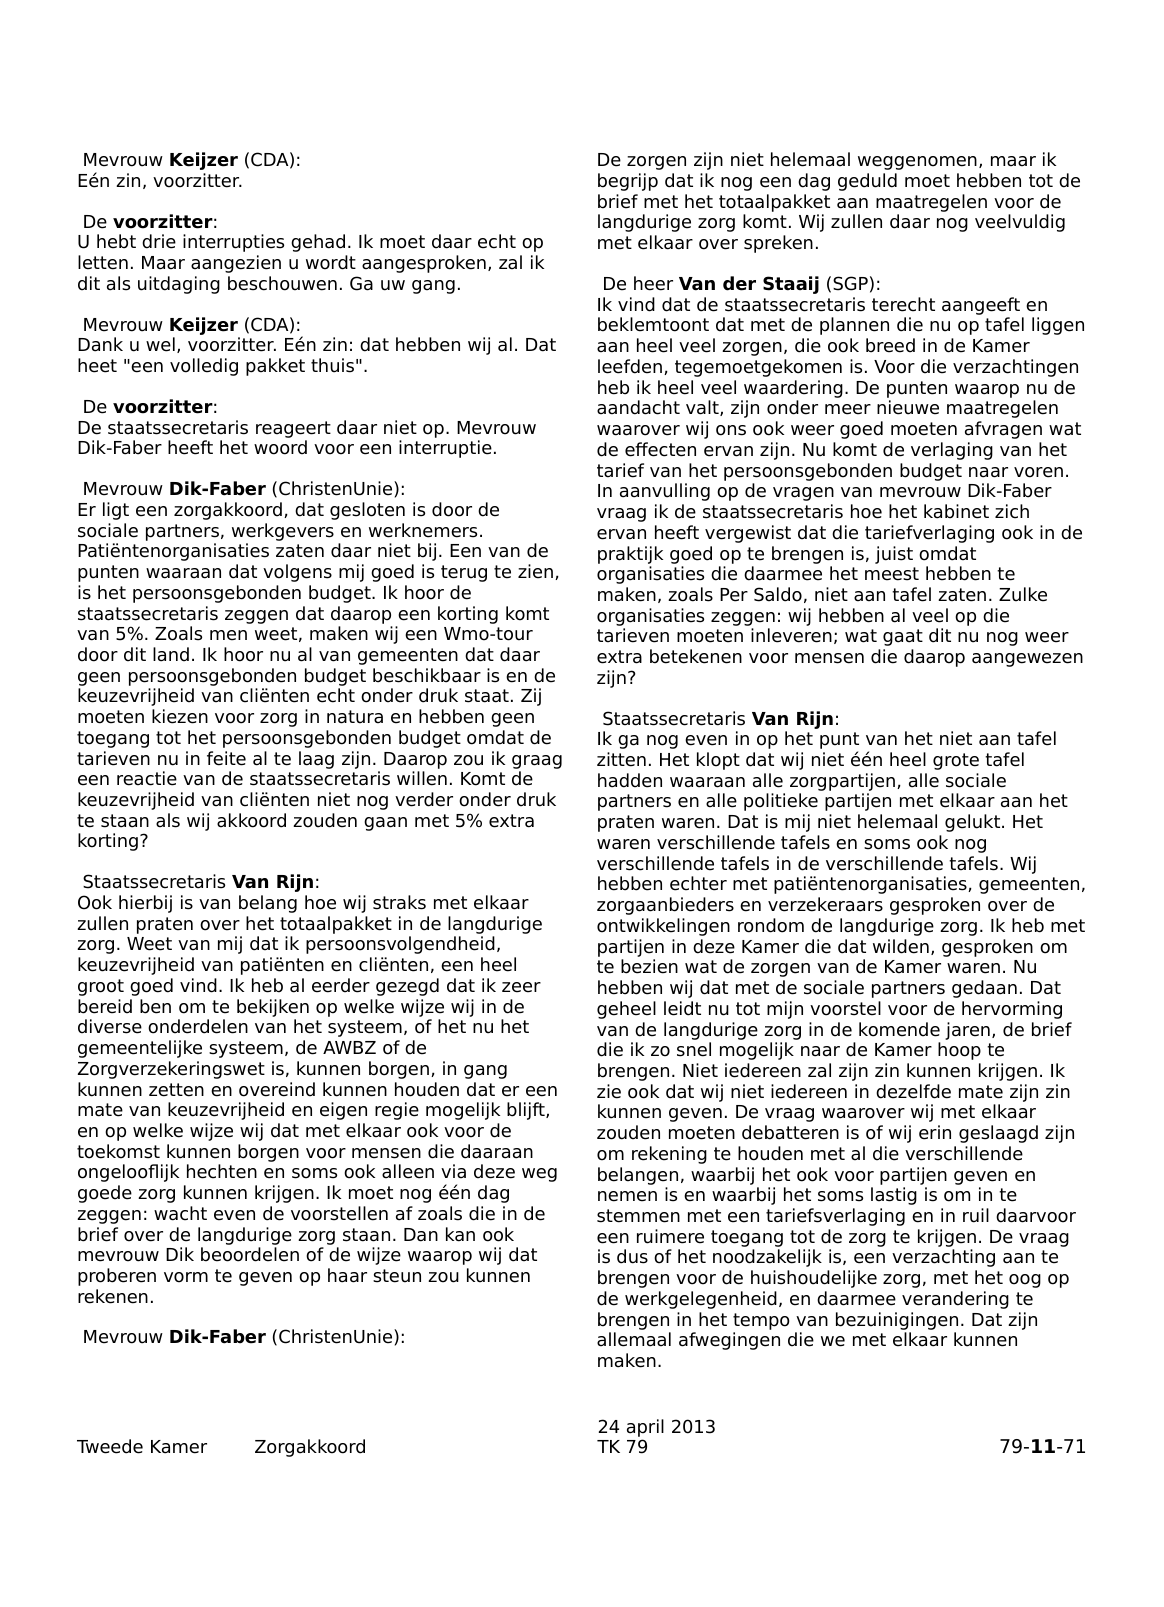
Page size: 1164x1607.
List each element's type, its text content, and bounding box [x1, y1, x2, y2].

text Er ligt een zorgakkoord, dat gesloten is door de sociale partners, werkgevers en werknemers. Patiëntenorganisaties zaten daar niet bij. Een van de punten waaraan dat volgens mij goed is terug te zien, is het persoonsgebonden budget. Ik hoor de staatssecretaris zeggen dat daarop een korting komt van 5%. Zoals men weet, maken wij een Wmo-tour door dit land. Ik hoor nu al van gemeenten dat daar geen persoonsgebonden budget beschikbaar is en de keuzevrijheid van cliënten echt onder druk staat. Zij moeten kiezen voor zorg in natura en hebben geen toegang tot het persoonsgebonden budget omdat de tarieven nu in feite al te laag zijn. Daarop zou ik graag een reactie van de staatssecretaris willen. Komt de keuzevrijheid van cliënten niet nog verder onder druk te staan als wij akkoord zouden gaan met 5% extra korting? [77, 500, 567, 852]
text Mevrouw Dik-Faber (ChristenUnie): [77, 1327, 567, 1348]
text Ook hierbij is van belang hoe wij straks met elkaar zullen praten over het totaalpakket in de langdurige zorg. Weet van mij dat ik persoonsvolgendheid, keuzevrijheid van patiënten en cliënten, een heel groot goed vind. Ik heb al eerder gezegd dat ik zeer bereid ben om te bekijken op welke wijze wij in de diverse onderdelen van het systeem, of het nu het gemeentelijke systeem, de AWBZ of de Zorgverzekeringswet is, kunnen borgen, in gang kunnen zetten en overeind kunnen houden dat er een mate van keuzevrijheid en eigen regie mogelijk blijft, en op welke wijze wij dat met elkaar ook voor de toekomst kunnen borgen voor mensen die daaraan ongelooflijk hechten en soms ook alleen via deze weg goede zorg kunnen krijgen. Ik moet nog één dag zeggen: wacht even de voorstellen af zoals die in de brief over de langdurige zorg staan. Dan kan ook mevrouw Dik beoordelen of de wijze waarop wij dat proberen vorm te geven op haar steun zou kunnen rekenen. [77, 893, 567, 1307]
text Mevrouw Keijzer (CDA): [77, 150, 567, 171]
text Mevrouw Keijzer (CDA): [77, 314, 567, 335]
text Staatssecretaris Van Rijn: [77, 872, 567, 893]
text De zorgen zijn niet helemaal weggenomen, maar ik begrijp dat ik nog een dag geduld moet hebben tot de brief met het totaalpakket aan maatregelen voor de langdurige zorg komt. Wij zullen daar nog veelvuldig met elkaar over spreken. [596, 150, 1087, 254]
text Ik ga nog even in op het punt van het niet aan tafel zitten. Het klopt dat wij niet één heel grote tafel hadden waaraan alle zorgpartijen, alle sociale partners en alle politieke partijen met elkaar aan het praten waren. Dat is mij niet helemaal gelukt. Het waren verschillende tafels en soms ook nog verschillende tafels in de verschillende tafels. Wij hebben echter met patiëntenorganisaties, gemeenten, zorgaanbieders en verzekeraars gesproken over de ontwikkelingen rondom de langdurige zorg. Ik heb met partijen in deze Kamer die dat wilden, gesproken om te bezien wat de zorgen van de Kamer waren. Nu hebben wij dat met de sociale partners gedaan. Dat geheel leidt nu tot mijn voorstel voor de hervorming van de langdurige zorg in de komende jaren, de brief die ik zo snel mogelijk naar de Kamer hoop te brengen. Niet iedereen zal zijn zin kunnen krijgen. Ik zie ook dat wij niet iedereen in dezelfde mate zijn zin kunnen geven. De vraag waarover wij met elkaar zouden moeten debatteren is of wij erin geslaagd zijn om rekening te houden met al die verschillende belangen, waarbij het ook voor partijen geven en nemen is en waarbij het soms lastig is om in te stemmen met een tariefsverlaging en in ruil daarvoor een ruimere toegang tot de zorg te krijgen. De vraag is dus of het noodzakelijk is, een verzachting aan te brengen voor de huishoudelijke zorg, met het oog op de werkgelegenheid, en daarmee verandering te brengen in het tempo van bezuinigingen. Dat zijn allemaal afwegingen die we met elkaar kunnen maken. [596, 729, 1087, 1372]
text U hebt drie interrupties gehad. Ik moet daar echt op letten. Maar aangezien u wordt aangesproken, zal ik dit als uitdaging beschouwen. Ga uw gang. [77, 232, 567, 294]
text De voorzitter: [77, 397, 567, 417]
text De staatssecretaris reageert daar niet op. Mevrouw Dik-Faber heeft het woord voor een interruptie. [77, 417, 567, 459]
text De heer Van der Staaij (SGP): [596, 274, 1087, 294]
text Dank u wel, voorzitter. Eén zin: dat hebben wij al. Dat heet "een volledig pakket thuis". [77, 335, 567, 377]
text De voorzitter: [77, 212, 567, 232]
text Eén zin, voorzitter. [77, 171, 567, 192]
text Staatssecretaris Van Rijn: [596, 708, 1087, 729]
text Ik vind dat de staatssecretaris terecht aangeeft en beklemtoont dat met de plannen die nu op tafel liggen aan heel veel zorgen, die ook breed in de Kamer leefden, tegemoetgekomen is. Voor die verzachtingen heb ik heel veel waardering. De punten waarop nu de aandacht valt, zijn onder meer nieuwe maatregelen waarover wij ons ook weer goed moeten afvragen wat de effecten ervan zijn. Nu komt de verlaging van het tarief van het persoonsgebonden budget naar voren. In aanvulling op de vragen van mevrouw Dik-Faber vraag ik de staatssecretaris hoe het kabinet zich ervan heeft vergewist dat die tariefverlaging ook in de praktijk goed op te brengen is, juist omdat organisaties die daarmee het meest hebben te maken, zoals Per Saldo, niet aan tafel zaten. Zulke organisaties zeggen: wij hebben al veel op die tarieven moeten inleveren; wat gaat dit nu nog weer extra betekenen voor mensen die daarop aangewezen zijn? [596, 294, 1087, 688]
text Mevrouw Dik-Faber (ChristenUnie): [77, 479, 567, 500]
